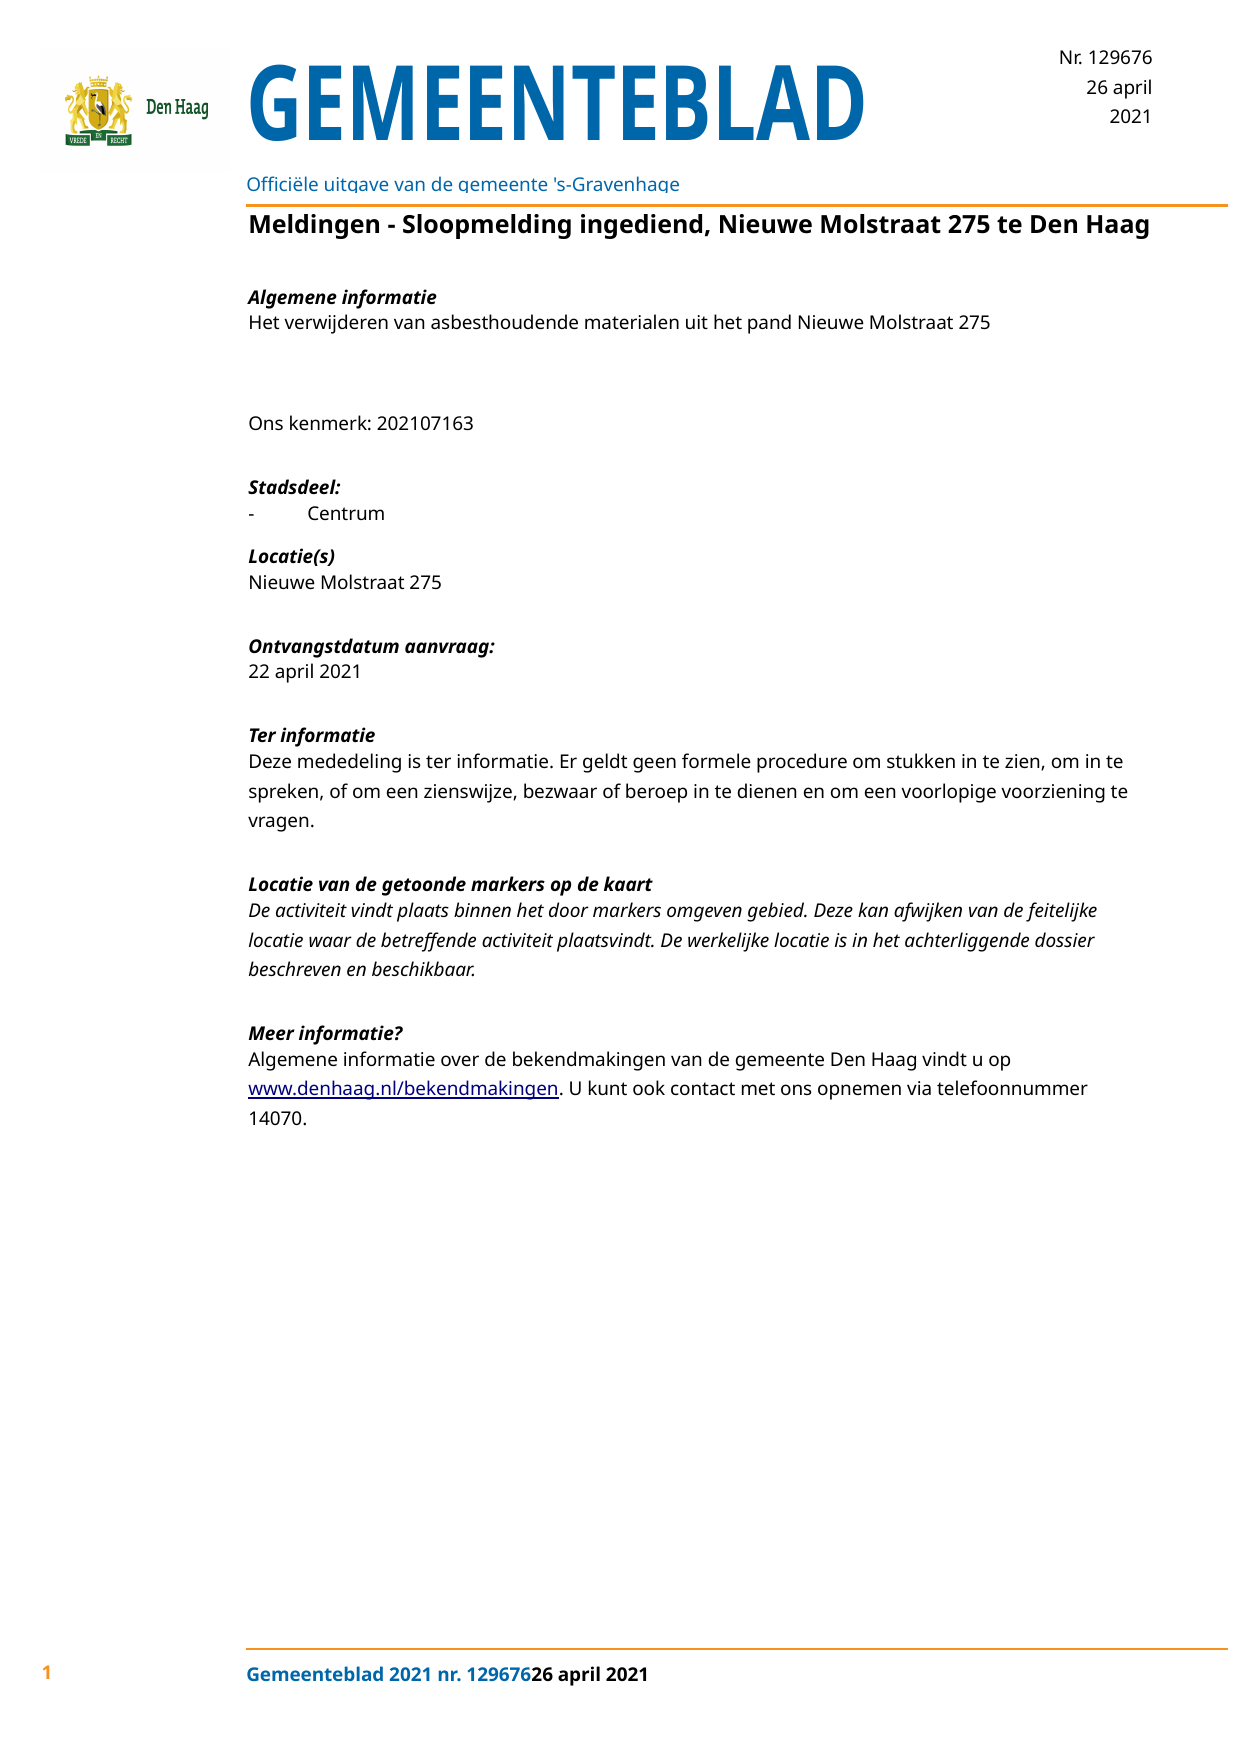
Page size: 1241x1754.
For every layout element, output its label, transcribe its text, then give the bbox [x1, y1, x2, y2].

text Deze mededeling is ter informatie. Er geldt geen formele procedure om stukken in te zien, om in te spreken, of om een zienswijze, bezwaar of beroep in te dienen en om een voorlopige voorziening te vragen. [248, 748, 1152, 833]
text Meer informatie? [248, 1020, 1152, 1046]
text De activiteit vindt plaats binnen het door markers omgeven gebied. Deze kan afwijken van de feitelijke locatie waar de betreffende activiteit plaatsvindt. De werkelijke locatie is in het achterliggende dossier beschreven en beschikbaar. [248, 897, 1152, 982]
text Algemene informatie over de bekendmakingen van de gemeente Den Haag vindt u op www.denhaag.nl/bekendmakingen. U kunt ook contact met ons opnemen via telefoonnummer 14070. [248, 1046, 1152, 1131]
text Meldingen - Sloopmelding ingediend, Nieuwe Molstraat 275 te Den Haag [248, 207, 1152, 241]
text Nieuwe Molstraat 275 [248, 569, 1152, 595]
text Ontvangstdatum aanvraag: [248, 633, 1152, 659]
text Ons kenmerk: 202107163 [248, 410, 1152, 436]
text Locatie van de getoonde markers op de kaart [248, 871, 1152, 897]
list Centrum [248, 500, 1152, 526]
text Ter informatie [248, 723, 1152, 748]
text Stadsdeel: [248, 474, 1152, 500]
text Locatie(s) [248, 543, 1152, 569]
text 22 april 2021 [248, 659, 1152, 684]
text Algemene informatie [248, 284, 1152, 309]
picture [41, 47, 231, 172]
text Het verwijderen van asbesthoudende materialen uit het pand Nieuwe Molstraat 275 [248, 309, 1152, 335]
